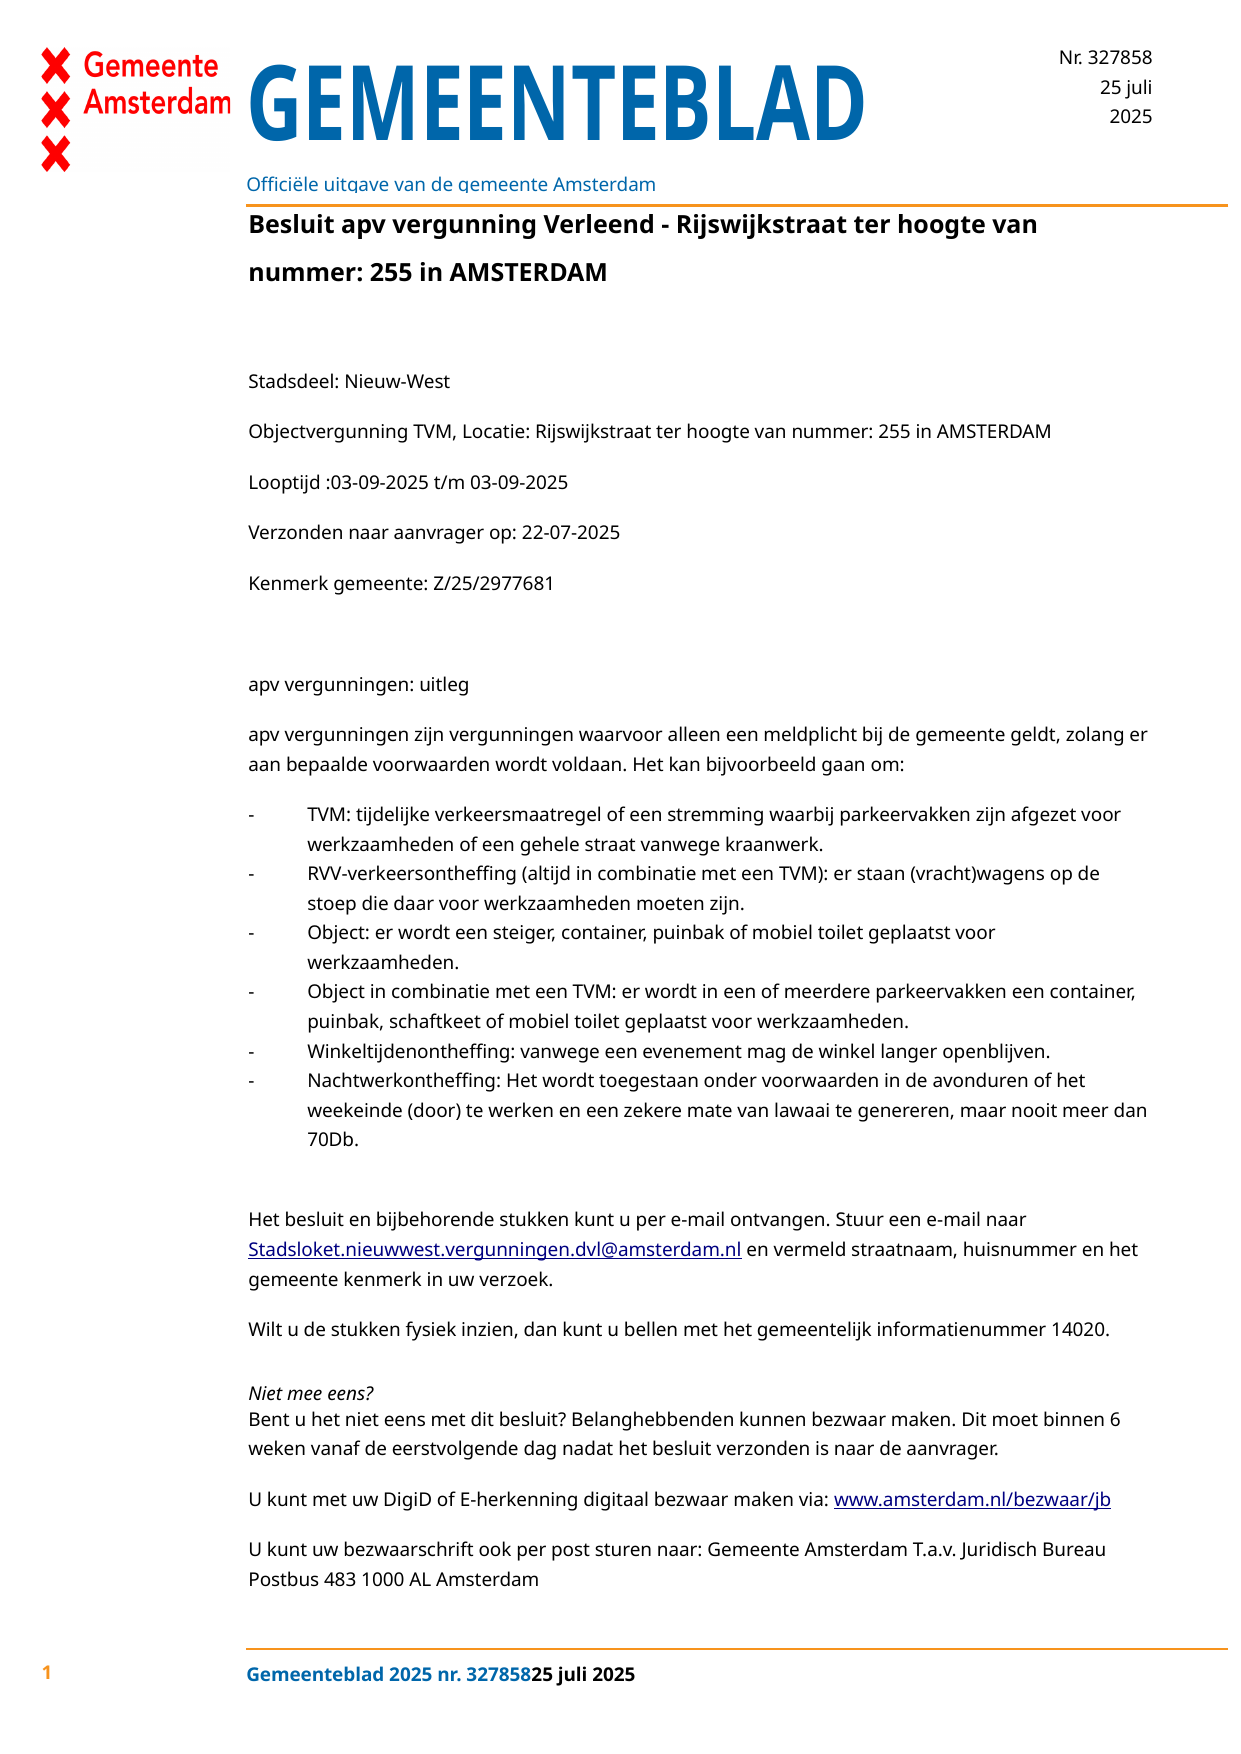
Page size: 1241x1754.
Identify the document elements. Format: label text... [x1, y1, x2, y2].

list Object in combinatie met een TVM: er wordt in een of meerdere parkeervakken een container, puinbak, schaftkeet of mobiel toilet geplaatst voor werkzaamheden. [248, 979, 1152, 1034]
text apv vergunningen zijn vergunningen waarvoor alleen een meldplicht bij de gemeente geldt, zolang er aan bepaalde voorwaarden wordt voldaan. Het kan bijvoorbeeld gaan om: [248, 721, 1152, 777]
text U kunt uw bezwaarschrift ook per post sturen naar: Gemeente Amsterdam T.a.v. Juridisch Bureau Postbus 483 1000 AL Amsterdam [248, 1536, 1152, 1592]
list Nachtwerkontheffing: Het wordt toegestaan onder voorwaarden in de avonduren of het weekeinde (door) te werken en een zekere mate van lawaai te genereren, maar nooit meer dan 70Db. [248, 1067, 1152, 1152]
text U kunt met uw DigiD of E-herkenning digitaal bezwaar maken via: www.amsterdam.nl/bezwaar/jb [248, 1486, 1152, 1512]
text Bent u het niet eens met dit besluit? Belanghebbenden kunnen bezwaar maken. Dit moet binnen 6 weken vanaf de eerstvolgende dag nadat het besluit verzonden is naar de aanvrager. [248, 1406, 1152, 1461]
text Besluit apv vergunning Verleend - Rijswijkstraat ter hoogte van nummer: 255 in AMSTERDAM [248, 207, 1152, 288]
picture [41, 47, 231, 172]
list RVV-verkeersontheffing (altijd in combinatie met een TVM): er staan (vracht)wagens op de stoep die daar voor werkzaamheden moeten zijn. [248, 860, 1152, 916]
list TVM: tijdelijke verkeersmaatregel of een stremming waarbij parkeervakken zijn afgezet voor werkzaamheden of een gehele straat vanwege kraanwerk. [248, 801, 1152, 857]
text Verzonden naar aanvrager op: 22-07-2025 [248, 519, 1152, 545]
text apv vergunningen: uitleg [248, 671, 1152, 697]
text Objectvergunning TVM, Locatie: Rijswijkstraat ter hoogte van nummer: 255 in AMSTERDAM [248, 419, 1152, 444]
text Niet mee eens? [248, 1380, 1152, 1406]
text Looptijd :03-09-2025 t/m 03-09-2025 [248, 469, 1152, 495]
text Stadsdeel: Nieuw-West [248, 368, 1152, 394]
text Het besluit en bijbehorende stukken kunt u per e-mail ontvangen. Stuur een e-mail naar Stadsloket.nieuwwest.vergunningen.dvl@amsterdam.nl en vermeld straatnaam, huisnummer en het gemeente kenmerk in uw verzoek. [248, 1207, 1152, 1292]
text Wilt u de stukken fysiek inzien, dan kunt u bellen met het gemeentelijk informatienummer 14020. [248, 1316, 1152, 1342]
text Kenmerk gemeente: Z/25/2977681 [248, 570, 1152, 596]
list Winkeltijdenontheffing: vanwege een evenement mag de winkel langer openblijven. [248, 1038, 1152, 1064]
list Object: er wordt een steiger, container, puinbak of mobiel toilet geplaatst voor werkzaamheden. [248, 919, 1152, 975]
